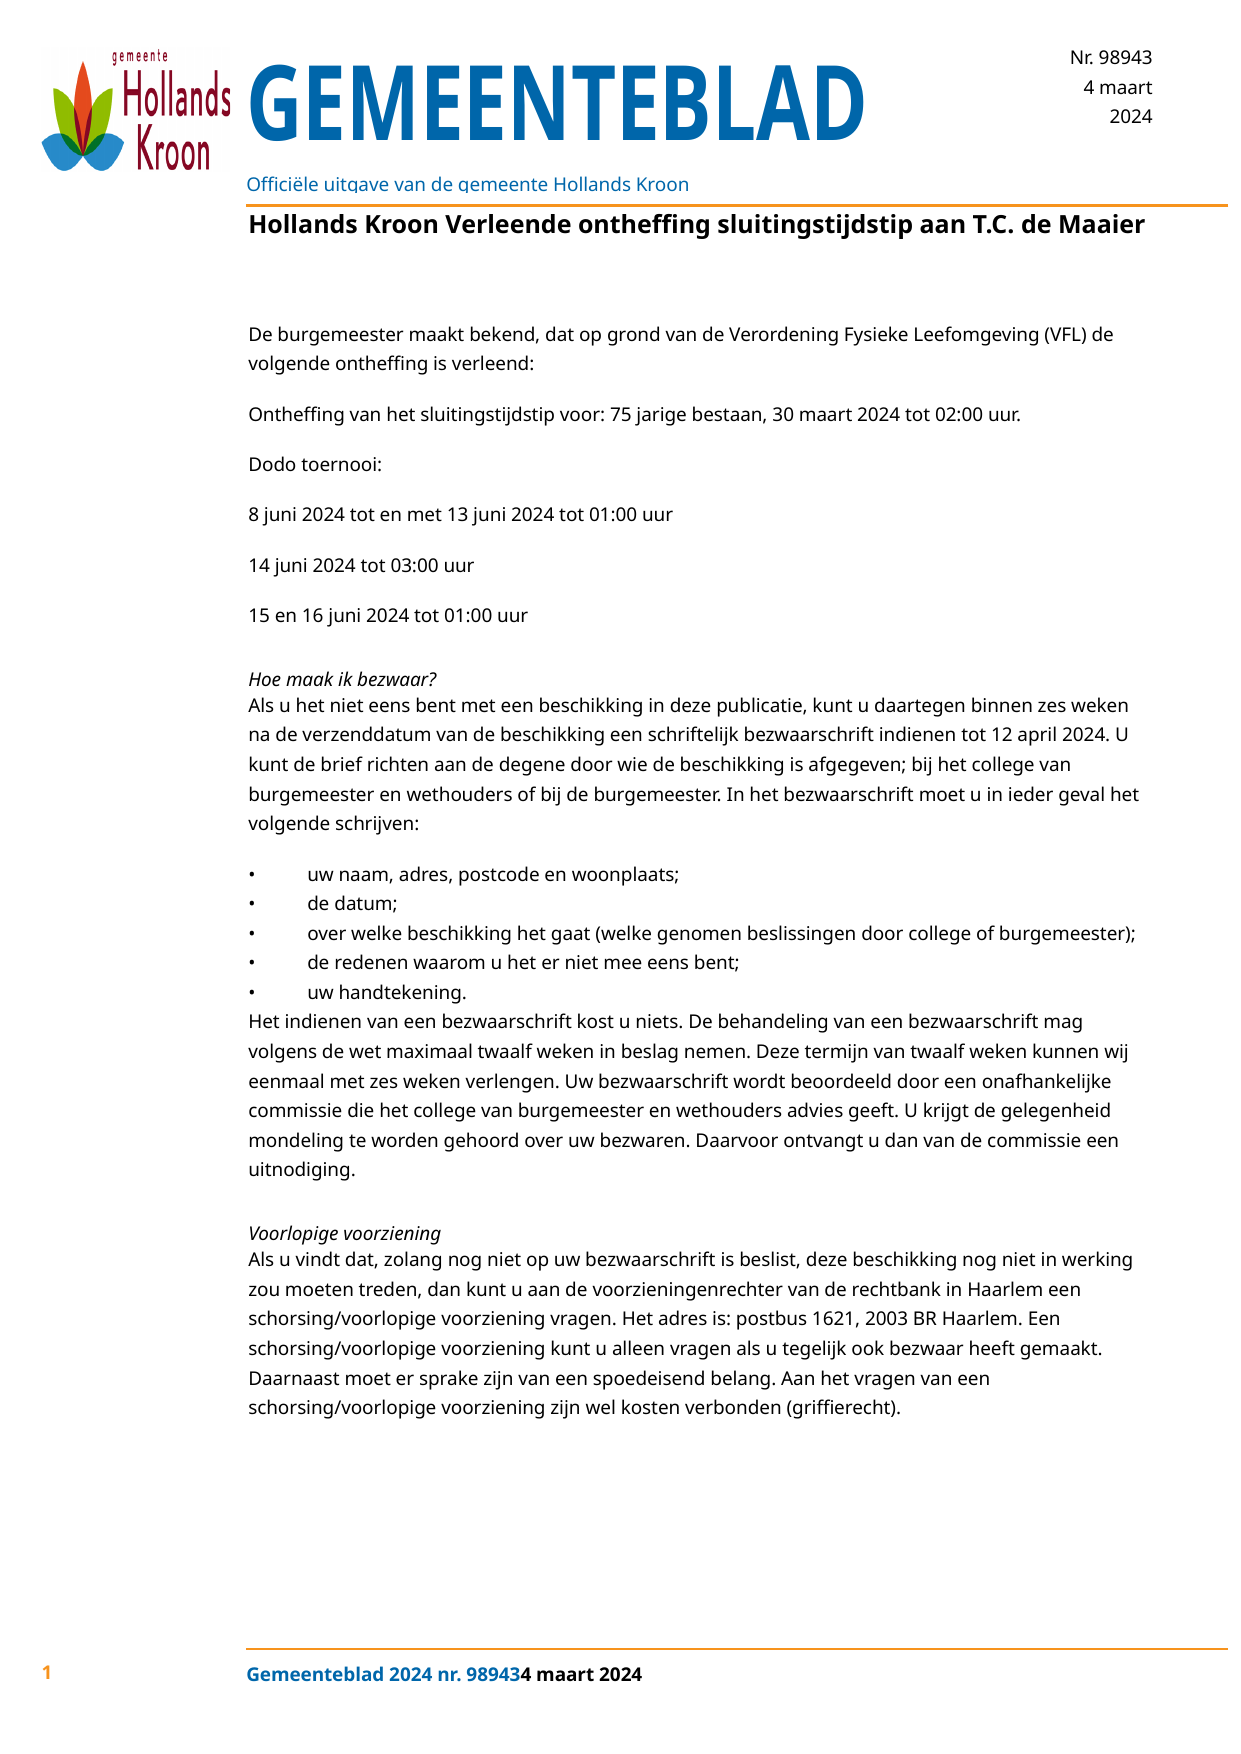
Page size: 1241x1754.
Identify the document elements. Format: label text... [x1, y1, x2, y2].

text Voorlopige voorziening [248, 1221, 1152, 1246]
text Het indienen van een bezwaarschrift kost u niets. De behandeling van een bezwaarschrift mag volgens de wet maximaal twaalf weken in beslag nemen. Deze termijn van twaalf weken kunnen wij eenmaal met zes weken verlengen. Uw bezwaarschrift wordt beoordeeld door een onafhankelijke commissie die het college van burgemeester en wethouders advies geeft. U krijgt de gelegenheid mondeling te worden gehoord over uw bezwaren. Daarvoor ontvangt u dan van de commissie een uitnodiging. [248, 1009, 1152, 1182]
text De burgemeester maakt bekend, dat op grond van de Verordening Fysieke Leefomgeving (VFL) de volgende ontheffing is verleend: [248, 321, 1152, 376]
list de redenen waarom u het er niet mee eens bent; [248, 949, 1152, 975]
text Als u het niet eens bent met een beschikking in deze publicatie, kunt u daartegen binnen zes weken na de verzenddatum van de beschikking een schriftelijk bezwaarschrift indienen tot 12 april 2024. U kunt de brief richten aan de degene door wie de beschikking is afgegeven; bij het college van burgemeester en wethouders of bij de burgemeester. In het bezwaarschrift moet u in ieder geval het volgende schrijven: [248, 692, 1152, 836]
text 8 juni 2024 tot en met 13 juni 2024 tot 01:00 uur [248, 502, 1152, 527]
text Dodo toernooi: [248, 451, 1152, 477]
list over welke beschikking het gaat (welke genomen beslissingen door college of burgemeester); [248, 920, 1152, 946]
picture [41, 47, 231, 172]
list uw naam, adres, postcode en woonplaats; [248, 861, 1152, 887]
text Hoe maak ik bezwaar? [248, 666, 1152, 692]
list de datum; [248, 890, 1152, 916]
text Hollands Kroon Verleende ontheffing sluitingstijdstip aan T.C. de Maaier [248, 207, 1152, 241]
text 14 juni 2024 tot 03:00 uur [248, 552, 1152, 578]
list uw handtekening. [248, 979, 1152, 1005]
text Ontheffing van het sluitingstijdstip voor: 75 jarige bestaan, 30 maart 2024 tot 02:00 uur. [248, 401, 1152, 426]
text 15 en 16 juni 2024 tot 01:00 uur [248, 602, 1152, 628]
text Als u vindt dat, zolang nog niet op uw bezwaarschrift is beslist, deze beschikking nog niet in werking zou moeten treden, dan kunt u aan de voorzieningenrechter van de rechtbank in Haarlem een schorsing/voorlopige voorziening vragen. Het adres is: postbus 1621, 2003 BR Haarlem. Een schorsing/voorlopige voorziening kunt u alleen vragen als u tegelijk ook bezwaar heeft gemaakt. Daarnaast moet er sprake zijn van een spoedeisend belang. Aan het vragen van een schorsing/voorlopige voorziening zijn wel kosten verbonden (griffierecht). [248, 1246, 1152, 1420]
